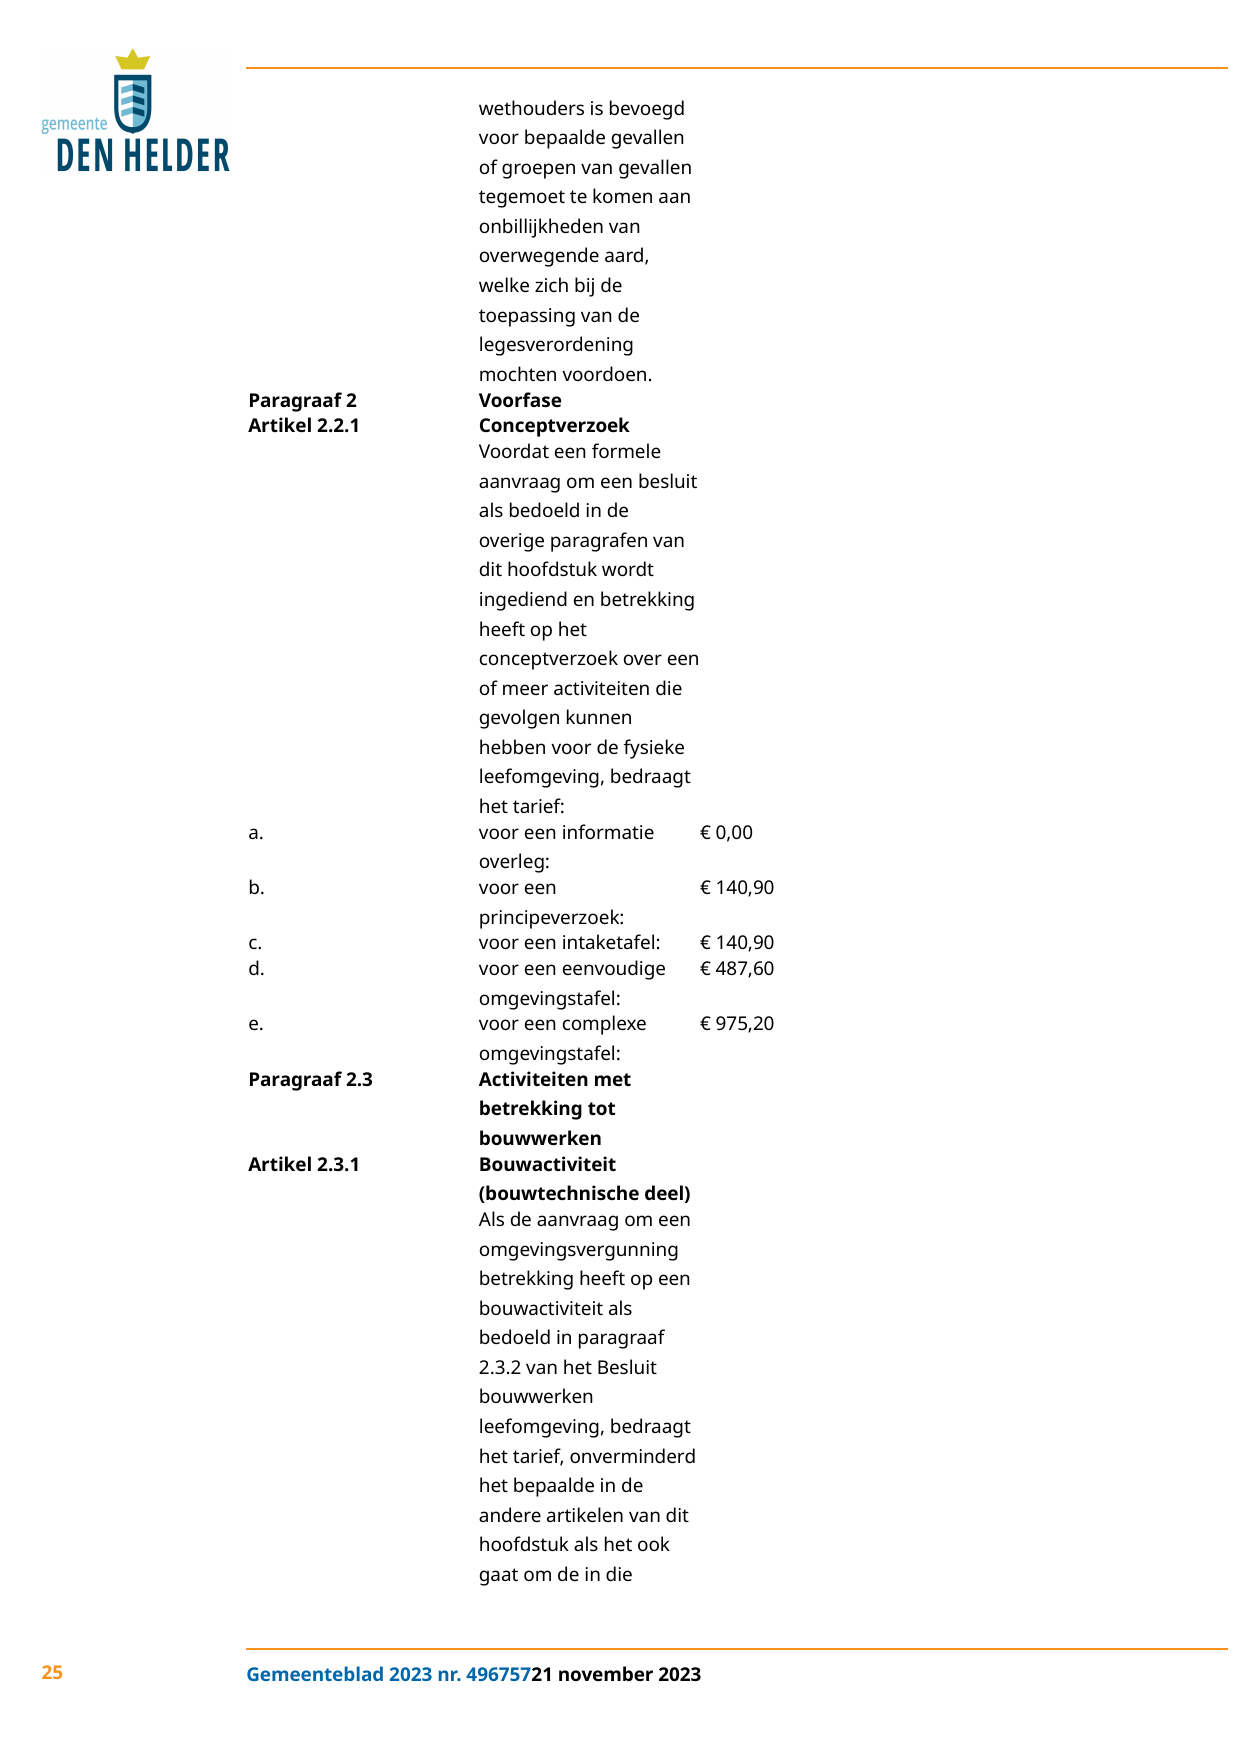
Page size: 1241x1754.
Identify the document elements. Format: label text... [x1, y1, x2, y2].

table_cell e. [248, 1011, 479, 1066]
picture [100, 154, 106, 172]
table_cell [700, 413, 921, 438]
table_cell [248, 1206, 479, 1587]
table_cell [248, 95, 479, 387]
table_cell Voorfase [479, 387, 700, 412]
table_cell [700, 1206, 921, 1587]
table_cell wethouders is bevoegd voor bepaalde gevallen of groepen van gevallen tegemoet te komen aan onbillijkheden van overwegende aard, welke zich bij de toepassing van de legesverordening mochten voordoen. [479, 95, 700, 387]
table_cell [921, 1206, 1152, 1587]
table_cell voor een complexe omgevingstafel: [479, 1011, 700, 1066]
table_cell [921, 95, 1152, 387]
table_cell € 140,90 [700, 874, 921, 929]
table_cell [921, 438, 1152, 819]
table_cell Artikel 2.3.1 [248, 1151, 479, 1206]
table_cell Artikel 2.2.1 [248, 413, 479, 438]
table_cell € 975,20 [700, 1011, 921, 1066]
picture [182, 144, 187, 165]
picture [63, 144, 68, 165]
table_cell [700, 1151, 921, 1206]
table_cell [921, 1011, 1152, 1066]
table_cell voor een informatie overleg: [479, 819, 700, 874]
table_cell [921, 955, 1152, 1011]
table_cell [700, 438, 921, 819]
picture [130, 157, 135, 172]
table_cell € 487,60 [700, 955, 921, 1011]
table_cell Paragraaf 2.3 [248, 1066, 479, 1151]
table_cell b. [248, 874, 479, 929]
table_cell € 140,90 [700, 930, 921, 955]
table_cell € 0,00 [700, 819, 921, 874]
table_cell [700, 1066, 921, 1151]
table_cell Bouwactiviteit (bouwtechnische deel) [479, 1151, 700, 1206]
table_cell voor een principeverzoek: [479, 874, 700, 929]
table_cell [921, 387, 1152, 412]
table_cell [700, 387, 921, 412]
table_cell Paragraaf 2 [248, 387, 479, 412]
picture [41, 47, 231, 172]
table_cell [921, 819, 1152, 874]
table_cell [921, 1066, 1152, 1151]
table_cell c. [248, 930, 479, 955]
table_cell Voordat een formele aanvraag om een besluit als bedoeld in de overige paragrafen van dit hoofdstuk wordt ingediend en betrekking heeft op het conceptverzoek over een of meer activiteiten die gevolgen kunnen hebben voor de fysieke leefomgeving, bedraagt het tarief: [479, 438, 700, 819]
table_cell voor een eenvoudige omgevingstafel: [479, 955, 700, 1011]
table_cell d. [248, 955, 479, 1011]
table_cell [921, 930, 1152, 955]
table_cell voor een intaketafel: [479, 930, 700, 955]
table_cell [921, 874, 1152, 929]
table_cell Als de aanvraag om een omgevingsvergunning betrekking heeft op een bouwactiviteit als bedoeld in paragraaf 2.3.2 van het Besluit bouwwerken leefomgeving, bedraagt het tarief, onverminderd het bepaalde in de andere artikelen van dit hoofdstuk als het ook gaat om de in die [479, 1206, 700, 1587]
table_cell [921, 413, 1152, 438]
table_cell [921, 1151, 1152, 1206]
table_cell a. [248, 819, 479, 874]
table_cell [248, 438, 479, 819]
table_cell [700, 95, 921, 387]
picture [220, 160, 224, 172]
table_cell Conceptverzoek [479, 413, 700, 438]
table_cell Activiteiten met betrekking tot bouwwerken [479, 1066, 700, 1151]
